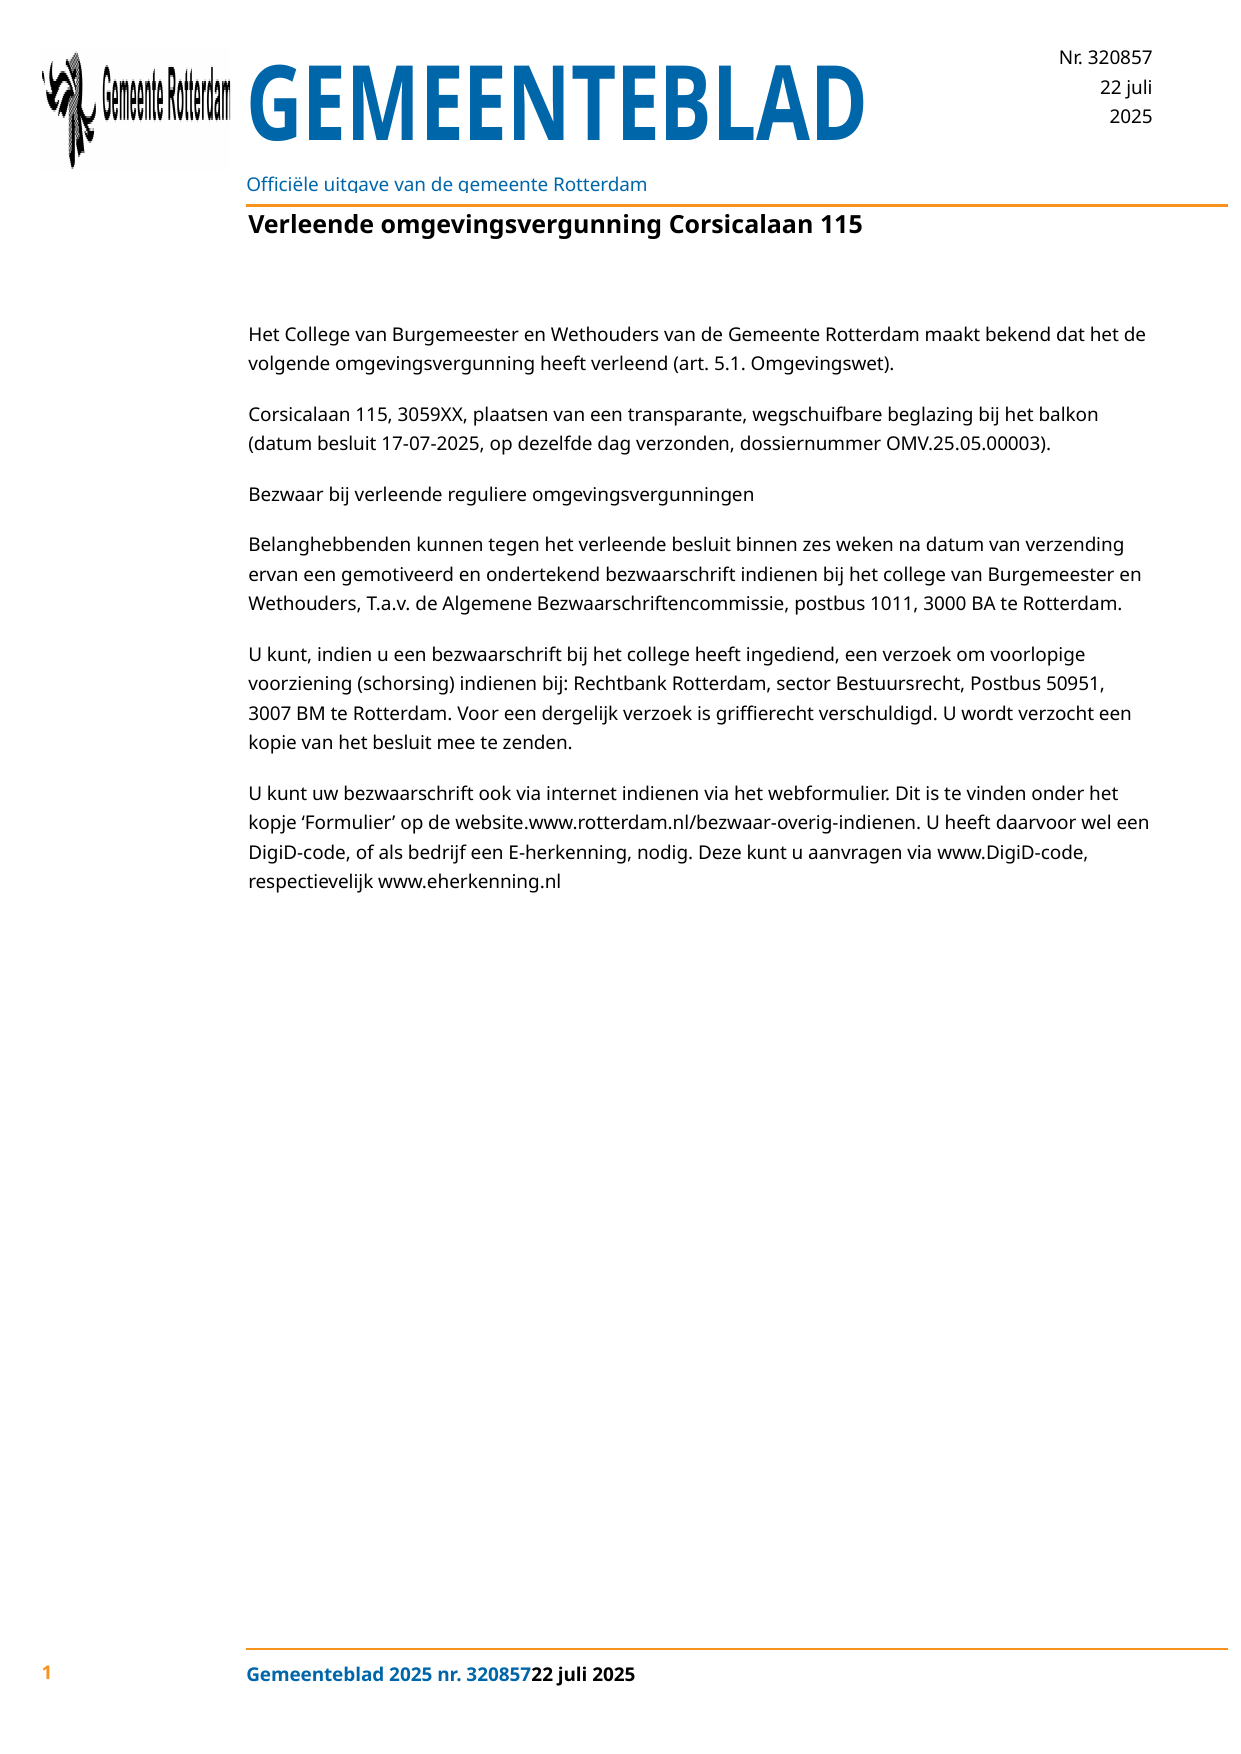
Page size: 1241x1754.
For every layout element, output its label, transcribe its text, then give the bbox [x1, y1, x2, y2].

text Belanghebbenden kunnen tegen het verleende besluit binnen zes weken na datum van verzending ervan een gemotiveerd en ondertekend bezwaarschrift indienen bij het college van Burgemeester en Wethouders, T.a.v. de Algemene Bezwaarschriftencommissie, postbus 1011, 3000 BA te Rotterdam. [248, 531, 1152, 616]
text U kunt, indien u een bezwaarschrift bij het college heeft ingediend, een verzoek om voorlopige voorziening (schorsing) indienen bij: Rechtbank Rotterdam, sector Bestuursrecht, Postbus 50951, 3007 BM te Rotterdam. Voor een dergelijk verzoek is griffierecht verschuldigd. U wordt verzocht een kopie van het besluit mee te zenden. [248, 641, 1152, 755]
text Het College van Burgemeester en Wethouders van de Gemeente Rotterdam maakt bekend dat het de volgende omgevingsvergunning heeft verleend (art. 5.1. Omgevingswet). [248, 321, 1152, 376]
text Verleende omgevingsvergunning Corsicalaan 115 [248, 207, 1152, 241]
text Bezwaar bij verleende reguliere omgevingsvergunningen [248, 481, 1152, 506]
text U kunt uw bezwaarschrift ook via internet indienen via het webformulier. Dit is te vinden onder het kopje ‘Formulier’ op de website.www.rotterdam.nl/bezwaar-overig-indienen. U heeft daarvoor wel een DigiD-code, of als bedrijf een E-herkenning, nodig. Deze kunt u aanvragen via www.DigiD-code, respectievelijk www.eherkenning.nl [248, 780, 1152, 894]
picture [41, 47, 231, 172]
text Corsicalaan 115, 3059XX, plaatsen van een transparante, wegschuifbare beglazing bij het balkon (datum besluit 17-07-2025, op dezelfde dag verzonden, dossiernummer OMV.25.05.00003). [248, 401, 1152, 456]
